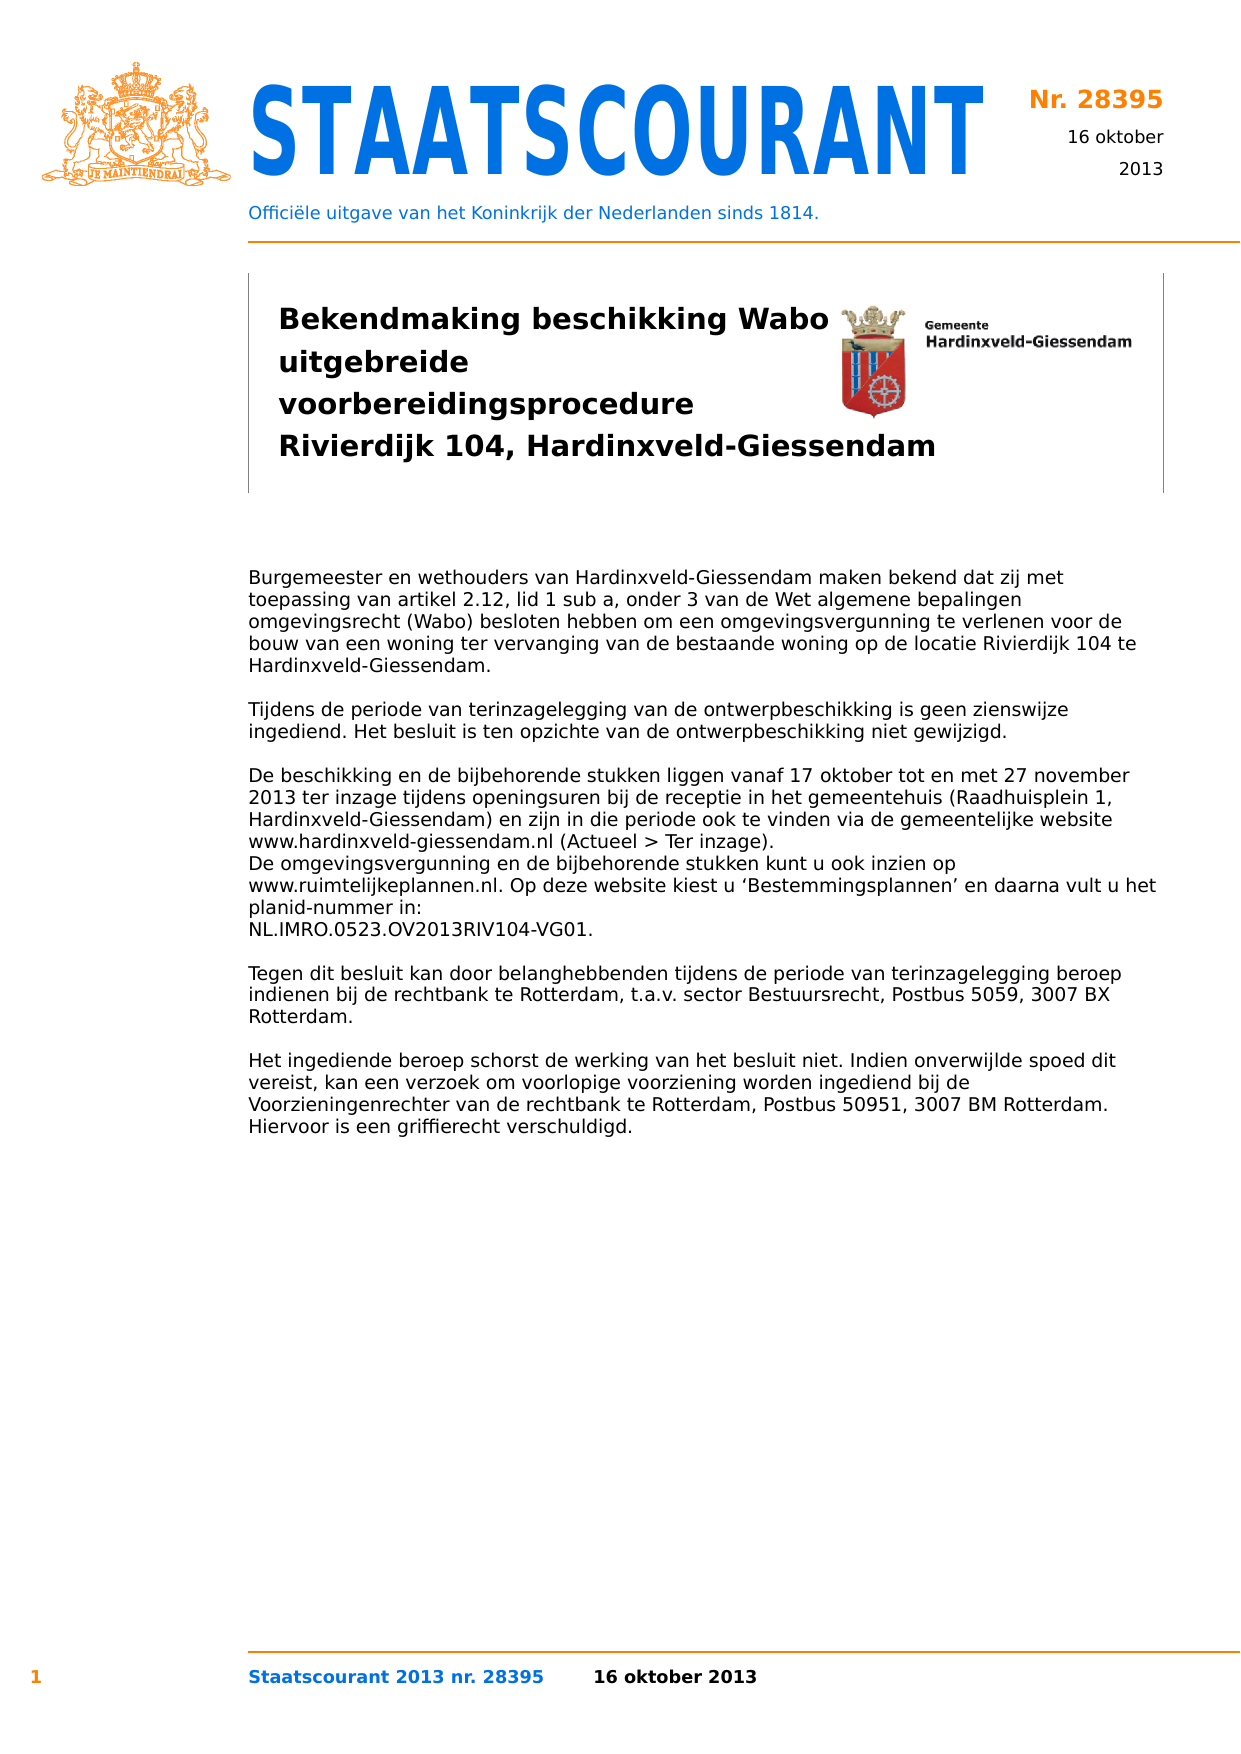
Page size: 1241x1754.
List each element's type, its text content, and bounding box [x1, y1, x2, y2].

table_header STAATSCOURANT [248, 62, 998, 203]
text Tijdens de periode van terinzagelegging van de ontwerpbeschikking is geen zienswijze ingediend. Het besluit is ten opzichte van de ontwerpbeschikking niet gewijzigd. [248, 699, 1163, 743]
text De omgevingsvergunning en de bijbehorende stukken kunt u ook inzien op www.ruimtelijkeplannen.nl. Op deze website kiest u ‘Bestemmingsplannen’ en daarna vult u het planid-nummer in: [248, 853, 1163, 918]
text Tegen dit besluit kan door belanghebbenden tijdens de periode van terinzagelegging beroep indienen bij de rechtbank te Rotterdam, t.a.v. sector Bestuursrecht, Postbus 5059, 3007 BX Rotterdam. [248, 962, 1163, 1028]
text Burgemeester en wethouders van Hardinxveld-Giessendam maken bekend dat zij met toepassing van artikel 2.12, lid 1 sub a, onder 3 van de Wet algemene bepalingen omgevingsrecht (Wabo) besloten hebben om een omgevingsvergunning te verlenen voor de bouw van een woning ter vervanging van de bestaande woning op de locatie Rivierdijk 104 te Hardinxveld-Giessendam. [248, 567, 1163, 677]
table_cell Officiële uitgave van het Koninkrijk der Nederlanden sinds 1814. [248, 203, 1240, 241]
text Het ingediende beroep schorst de werking van het besluit niet. Indien onverwijlde spoed dit vereist, kan een verzoek om voorlopige voorziening worden ingediend bij de Voorzieningenrechter van de rechtbank te Rotterdam, Postbus 50951, 3007 BM Rotterdam. Hiervoor is een griffierecht verschuldigd. [248, 1050, 1163, 1138]
table_cell 16 oktober [998, 121, 1240, 153]
picture [838, 302, 1134, 421]
picture [41, 62, 231, 186]
text NL.IMRO.0523.OV2013RIV104-VG01. [248, 918, 1163, 941]
text De beschikking en de bijbehorende stukken liggen vanaf 17 oktober tot en met 27 november 2013 ter inzage tijdens openingsuren bij de receptie in het gemeentehuis (Raadhuisplein 1, Hardinxveld-Giessendam) en zijn in die periode ook te vinden via de gemeentelijke website www.hardinxveld-giessendam.nl (Actueel > Ter inzage). [248, 765, 1163, 853]
table_cell 2013 [998, 153, 1240, 203]
table_header Nr. 28395 [998, 62, 1240, 121]
table_header [25, 62, 248, 241]
subtitle Bekendmaking beschikking Wabo uitgebreide voorbereidingsprocedure Rivierdijk 104, Hardinxveld-Giessendam [249, 273, 1163, 493]
